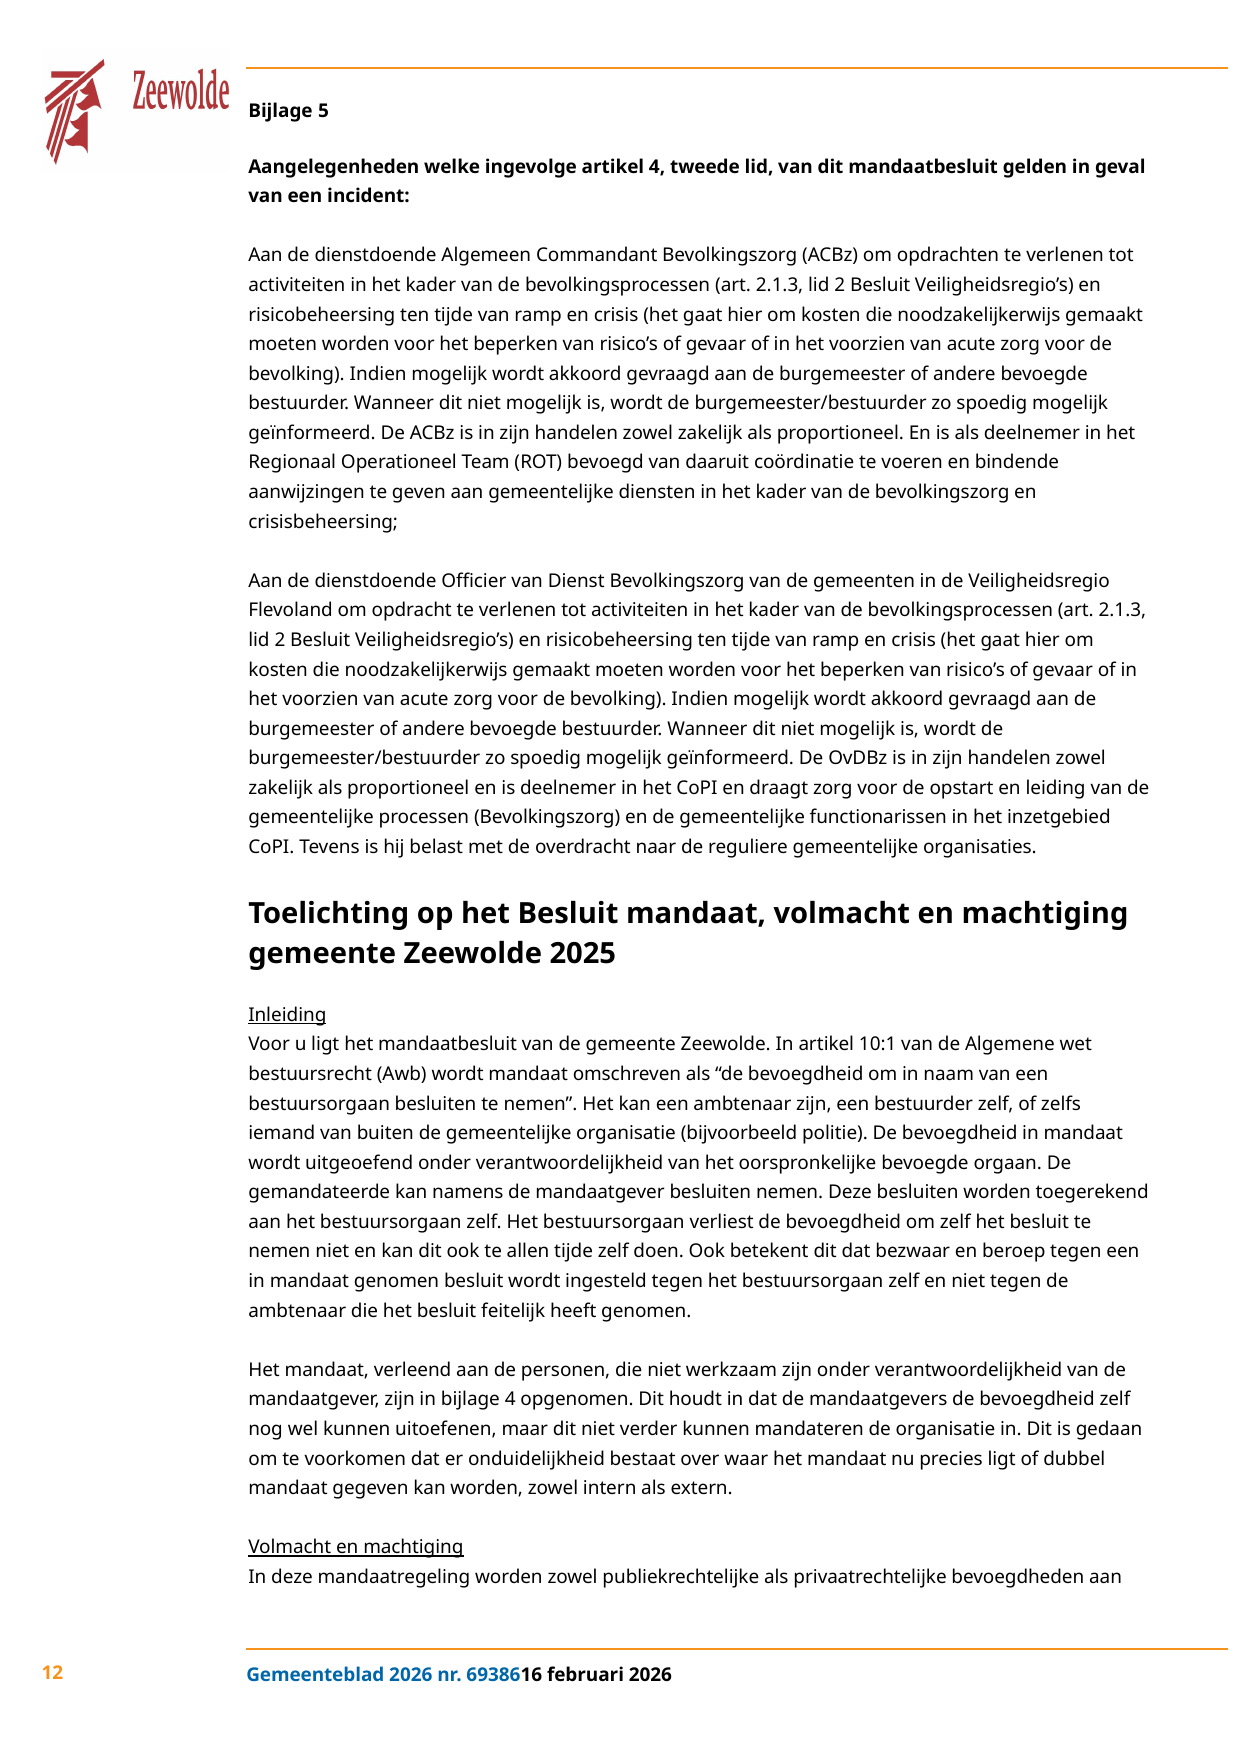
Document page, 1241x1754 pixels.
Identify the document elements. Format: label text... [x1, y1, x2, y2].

picture [41, 47, 231, 172]
text Bijlage 5 [248, 95, 1152, 123]
text Aan de dienstdoende Officier van Dienst Bevolkingszorg van de gemeenten in de Veiligheidsregio Flevoland om opdracht te verlenen tot activiteiten in het kader van de bevolkingsprocessen (art. 2.1.3, lid 2 Besluit Veiligheidsregio’s) en risicobeheersing ten tijde van ramp en crisis (het gaat hier om kosten die noodzakelijkerwijs gemaakt moeten worden voor het beperken van risico’s of gevaar of in het voorzien van acute zorg voor de bevolking). Indien mogelijk wordt akkoord gevraagd aan de burgemeester of andere bevoegde bestuurder. Wanneer dit niet mogelijk is, wordt de burgemeester/bestuurder zo spoedig mogelijk geïnformeerd. De OvDBz is in zijn handelen zowel zakelijk als proportioneel en is deelnemer in het CoPI en draagt zorg voor de opstart en leiding van de gemeentelijke processen (Bevolkingszorg) en de gemeentelijke functionarissen in het inzetgebied CoPI. Tevens is hij belast met de overdracht naar de reguliere gemeentelijke organisaties. [248, 567, 1152, 859]
text Het mandaat, verleend aan de personen, die niet werkzaam zijn onder verantwoordelijkheid van de mandaatgever, zijn in bijlage 4 opgenomen. Dit houdt in dat de mandaatgevers de bevoegdheid zelf nog wel kunnen uitoefenen, maar dit niet verder kunnen mandateren de organisatie in. Dit is gedaan om te voorkomen dat er onduidelijkheid bestaat over waar het mandaat nu precies ligt of dubbel mandaat gegeven kan worden, zowel intern als extern. [248, 1356, 1152, 1500]
text Voor u ligt het mandaatbesluit van de gemeente Zeewolde. In artikel 10:1 van de Algemene wet bestuursrecht (Awb) wordt mandaat omschreven als “de bevoegdheid om in naam van een bestuursorgaan besluiten te nemen”. Het kan een ambtenaar zijn, een bestuurder zelf, of zelfs iemand van buiten de gemeentelijke organisatie (bijvoorbeeld politie). De bevoegdheid in mandaat wordt uitgeoefend onder verantwoordelijkheid van het oorspronkelijke bevoegde orgaan. De gemandateerde kan namens de mandaatgever besluiten nemen. Deze besluiten worden toegerekend aan het bestuursorgaan zelf. Het bestuursorgaan verliest de bevoegdheid om zelf het besluit te nemen niet en kan dit ook te allen tijde zelf doen. Ook betekent dit dat bezwaar en beroep tegen een in mandaat genomen besluit wordt ingesteld tegen het bestuursorgaan zelf en niet tegen de ambtenaar die het besluit feitelijk heeft genomen. [248, 1031, 1152, 1323]
text Aangelegenheden welke ingevolge artikel 4, tweede lid, van dit mandaatbesluit gelden in geval van een incident: [248, 153, 1152, 208]
text Aan de dienstdoende Algemeen Commandant Bevolkingszorg (ACBz) om opdrachten te verlenen tot activiteiten in het kader van de bevolkingsprocessen (art. 2.1.3, lid 2 Besluit Veiligheidsregio’s) en risicobeheersing ten tijde van ramp en crisis (het gaat hier om kosten die noodzakelijkerwijs gemaakt moeten worden voor het beperken van risico’s of gevaar of in het voorzien van acute zorg voor de bevolking). Indien mogelijk wordt akkoord gevraagd aan de burgemeester of andere bevoegde bestuurder. Wanneer dit niet mogelijk is, wordt de burgemeester/bestuurder zo spoedig mogelijk geïnformeerd. De ACBz is in zijn handelen zowel zakelijk als proportioneel. En is als deelnemer in het Regionaal Operationeel Team (ROT) bevoegd van daaruit coördinatie te voeren en bindende aanwijzingen te geven aan gemeentelijke diensten in het kader van de bevolkingszorg en crisisbeheersing; [248, 242, 1152, 534]
text Inleiding [248, 1001, 1152, 1027]
text Toelichting op het Besluit mandaat, volmacht en machtiging gemeente Zeewolde 2025 [248, 892, 1152, 972]
text Volmacht en machtiging [248, 1533, 1152, 1559]
text In deze mandaatregeling worden zowel publiekrechtelijke als privaatrechtelijke bevoegdheden aan [248, 1563, 1152, 1589]
